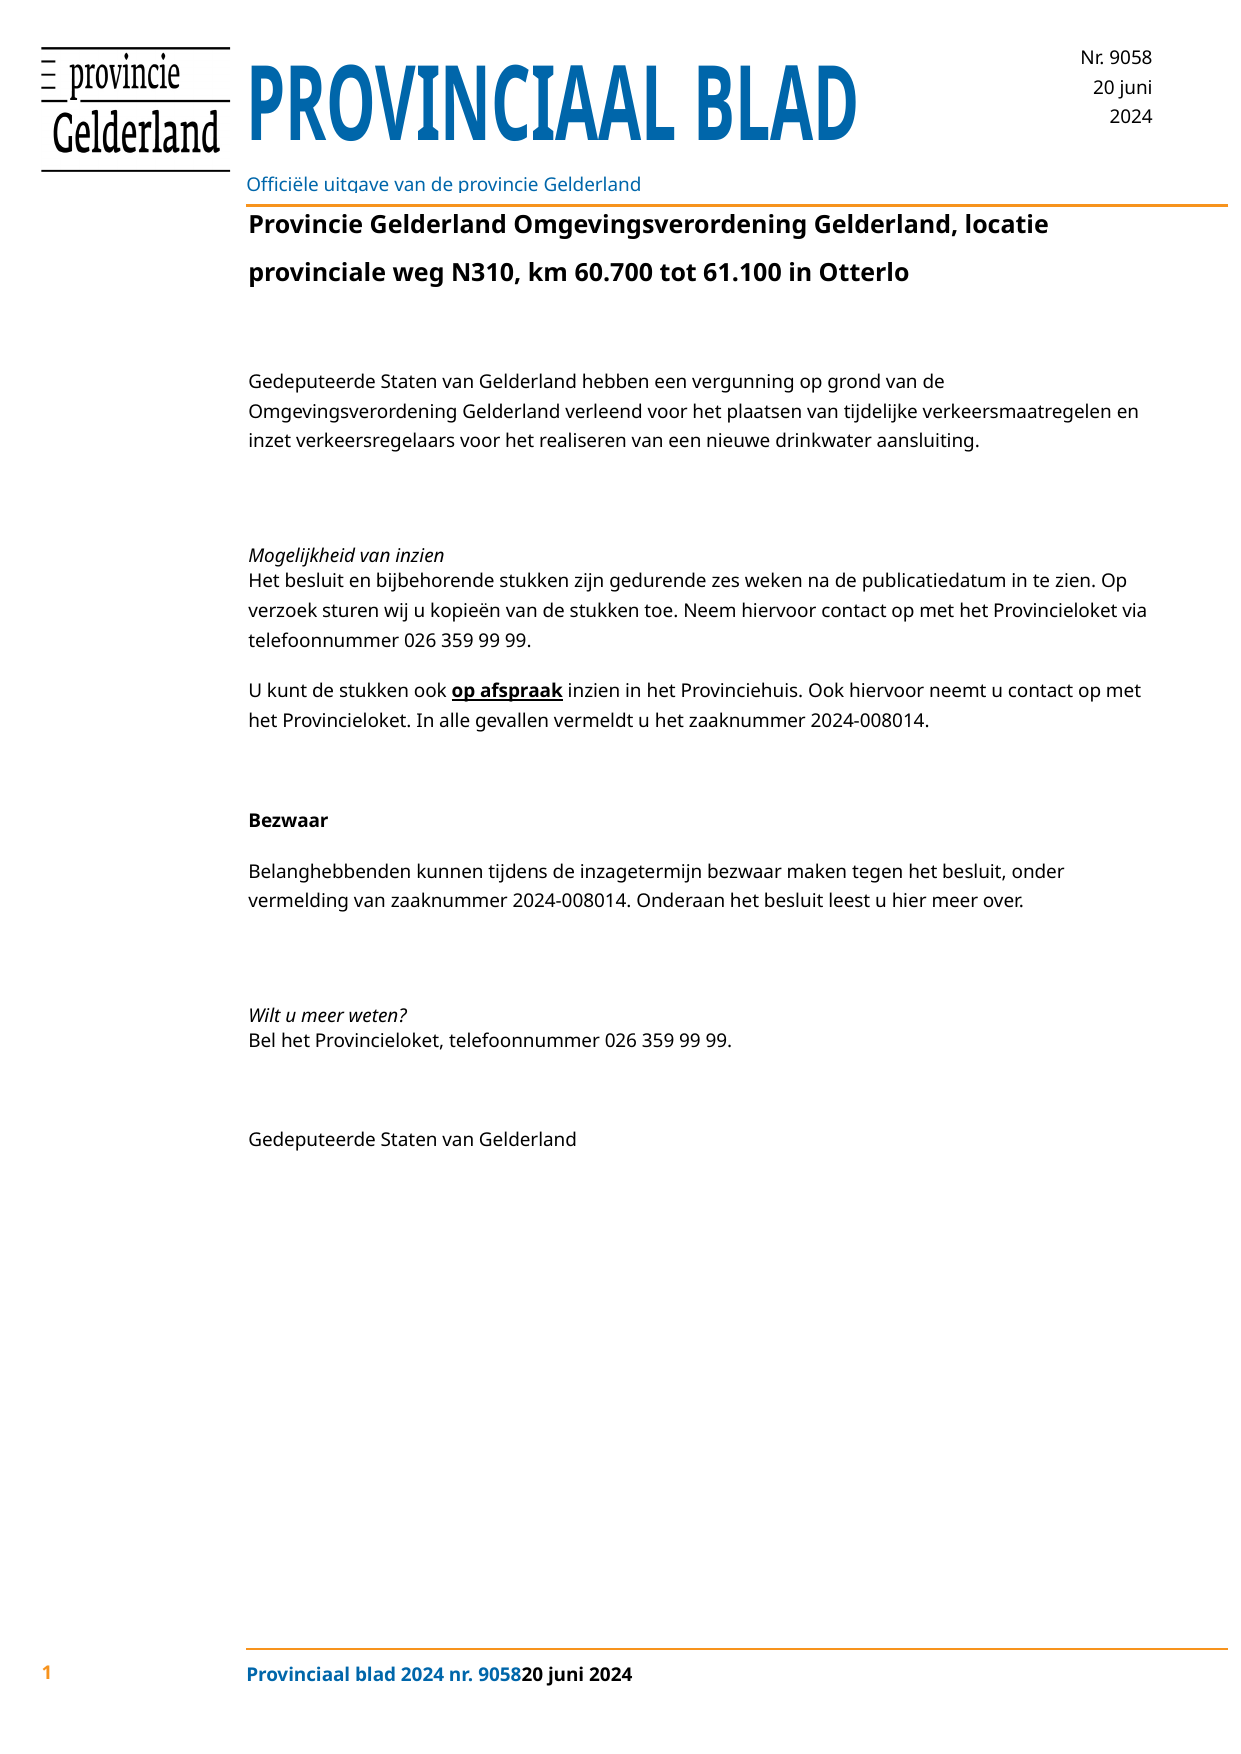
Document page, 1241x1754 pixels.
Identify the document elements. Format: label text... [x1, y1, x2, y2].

text U kunt de stukken ook op afspraak inzien in het Provinciehuis. Ook hiervoor neemt u contact op met het Provincieloket. In alle gevallen vermeldt u het zaaknummer 2024-008014. [248, 677, 1152, 732]
text Provincie Gelderland Omgevingsverordening Gelderland, locatie provinciale weg N310, km 60.700 tot 61.100 in Otterlo [248, 207, 1152, 288]
text Bezwaar [248, 808, 1152, 833]
text Het besluit en bijbehorende stukken zijn gedurende zes weken na de publicatiedatum in te zien. Op verzoek sturen wij u kopieën van de stukken toe. Neem hiervoor contact op met het Provincieloket via telefoonnummer 026 359 99 99. [248, 568, 1152, 652]
text Gedeputeerde Staten van Gelderland hebben een vergunning op grond van de Omgevingsverordening Gelderland verleend voor het plaatsen van tijdelijke verkeersmaatregelen en inzet verkeersregelaars voor het realiseren van een nieuwe drinkwater aansluiting. [248, 368, 1152, 453]
picture [41, 47, 231, 172]
text Bel het Provincieloket, telefoonnummer 026 359 99 99. [248, 1028, 1152, 1053]
text Wilt u meer weten? [248, 1002, 1152, 1028]
text Mogelijkheid van inzien [248, 542, 1152, 568]
text Belanghebbenden kunnen tijdens de inzagetermijn bezwaar maken tegen het besluit, onder vermelding van zaaknummer 2024-008014. Onderaan het besluit leest u hier meer over. [248, 858, 1152, 913]
text Gedeputeerde Staten van Gelderland [248, 1126, 1152, 1152]
